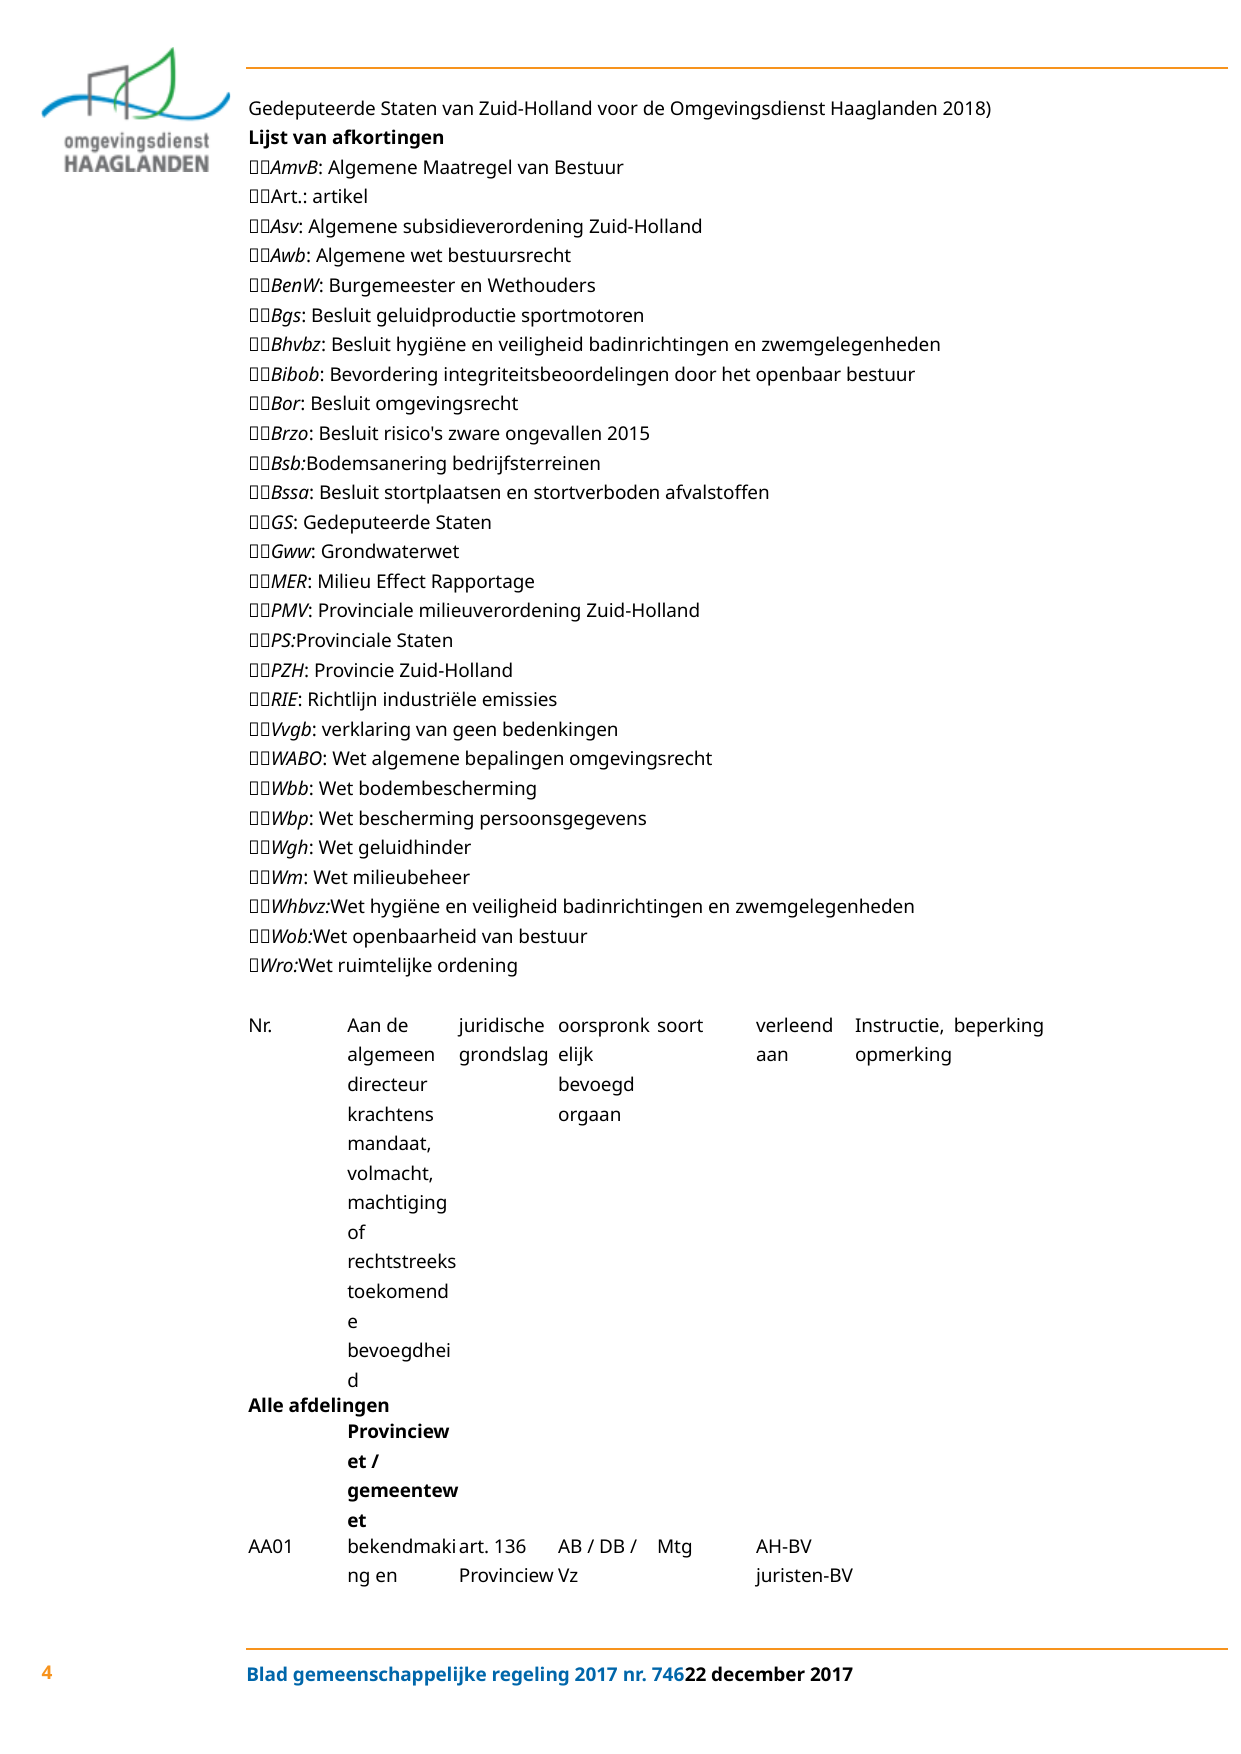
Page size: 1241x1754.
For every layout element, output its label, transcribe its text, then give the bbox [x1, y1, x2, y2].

text PS:Provinciale Staten [248, 627, 1152, 653]
text Bibob: Bevordering integriteitsbeoordelingen door het openbaar bestuur [248, 361, 1152, 387]
text RIE: Richtlijn industriële emissies [248, 686, 1152, 712]
table_cell [855, 1393, 954, 1418]
text MER: Milieu Effect Rapportage [248, 568, 1152, 594]
table_header Nr. [248, 1012, 347, 1393]
text Wro:Wet ruimtelijke ordening [248, 953, 1152, 978]
text Asv: Algemene subsidieverordening Zuid-Holland [248, 213, 1152, 239]
text Bor: Besluit omgevingsrecht [248, 391, 1152, 416]
table_cell AA01 [248, 1533, 347, 1588]
table_cell bekendmaking en [347, 1533, 459, 1588]
table_header soort [657, 1012, 756, 1393]
table_header beperking [954, 1012, 1152, 1393]
table_cell [954, 1419, 1152, 1533]
text BenW: Burgemeester en Wethouders [248, 272, 1152, 298]
text Gww: Grondwaterwet [248, 538, 1152, 564]
table_cell AH-BV juristen-BV [756, 1533, 855, 1588]
text Wbp: Wet bescherming persoonsgegevens [248, 805, 1152, 831]
text Wbb: Wet bodembescherming [248, 775, 1152, 801]
table_header Aan de algemeen directeur krachtens mandaat, volmacht, machtiging of rechtstreeks toekomende bevoegdheid [347, 1012, 459, 1393]
text Lijst van afkortingen [248, 124, 1152, 150]
table_cell [657, 1393, 756, 1418]
table_cell AB / DB / Vz [558, 1533, 657, 1588]
table_cell [459, 1393, 558, 1418]
table_header oorspronkelijk bevoegd orgaan [558, 1012, 657, 1393]
table_cell [855, 1419, 954, 1533]
table_cell [756, 1419, 855, 1533]
table_cell [248, 1419, 347, 1533]
table_cell [954, 1393, 1152, 1418]
table_cell [558, 1393, 657, 1418]
text WABO: Wet algemene bepalingen omgevingsrecht [248, 746, 1152, 771]
text Bssa: Besluit stortplaatsen en stortverboden afvalstoffen [248, 479, 1152, 505]
text Bsb:Bodemsanering bedrijfsterreinen [248, 450, 1152, 476]
text Bgs: Besluit geluidproductie sportmotoren [248, 302, 1152, 328]
table_cell Mtg [657, 1533, 756, 1588]
table_header Instructie, opmerking [855, 1012, 954, 1393]
table_cell Provinciewet / gemeentewet [347, 1419, 459, 1533]
table_cell [657, 1419, 756, 1533]
table_cell [855, 1533, 954, 1588]
text PZH: Provincie Zuid-Holland [248, 657, 1152, 683]
text AmvB: Algemene Maatregel van Bestuur [248, 154, 1152, 180]
text Wob:Wet openbaarheid van bestuur [248, 923, 1152, 949]
table_header juridische grondslag [459, 1012, 558, 1393]
table_cell [558, 1419, 657, 1533]
text Awb: Algemene wet bestuursrecht [248, 243, 1152, 268]
text Wm: Wet milieubeheer [248, 864, 1152, 890]
text Whbvz:Wet hygiëne en veiligheid badinrichtingen en zwemgelegenheden [248, 893, 1152, 919]
table_cell [756, 1393, 855, 1418]
table_cell [459, 1419, 558, 1533]
table_cell art. 136 Provinciew [459, 1533, 558, 1588]
text GS: Gedeputeerde Staten [248, 509, 1152, 535]
picture [41, 47, 231, 172]
table_cell [954, 1533, 1152, 1588]
text Brzo: Besluit risico's zware ongevallen 2015 [248, 420, 1152, 446]
text Art.: artikel [248, 183, 1152, 209]
text Wgh: Wet geluidhinder [248, 834, 1152, 860]
text Gedeputeerde Staten van Zuid-Holland voor de Omgevingsdienst Haaglanden 2018) [248, 95, 1152, 121]
table_header verleend aan [756, 1012, 855, 1393]
table_cell Alle afdelingen [248, 1393, 459, 1418]
text Bhvbz: Besluit hygiëne en veiligheid badinrichtingen en zwemgelegenheden [248, 331, 1152, 357]
text PMV: Provinciale milieuverordening Zuid-Holland [248, 598, 1152, 623]
text Vvgb: verklaring van geen bedenkingen [248, 716, 1152, 742]
